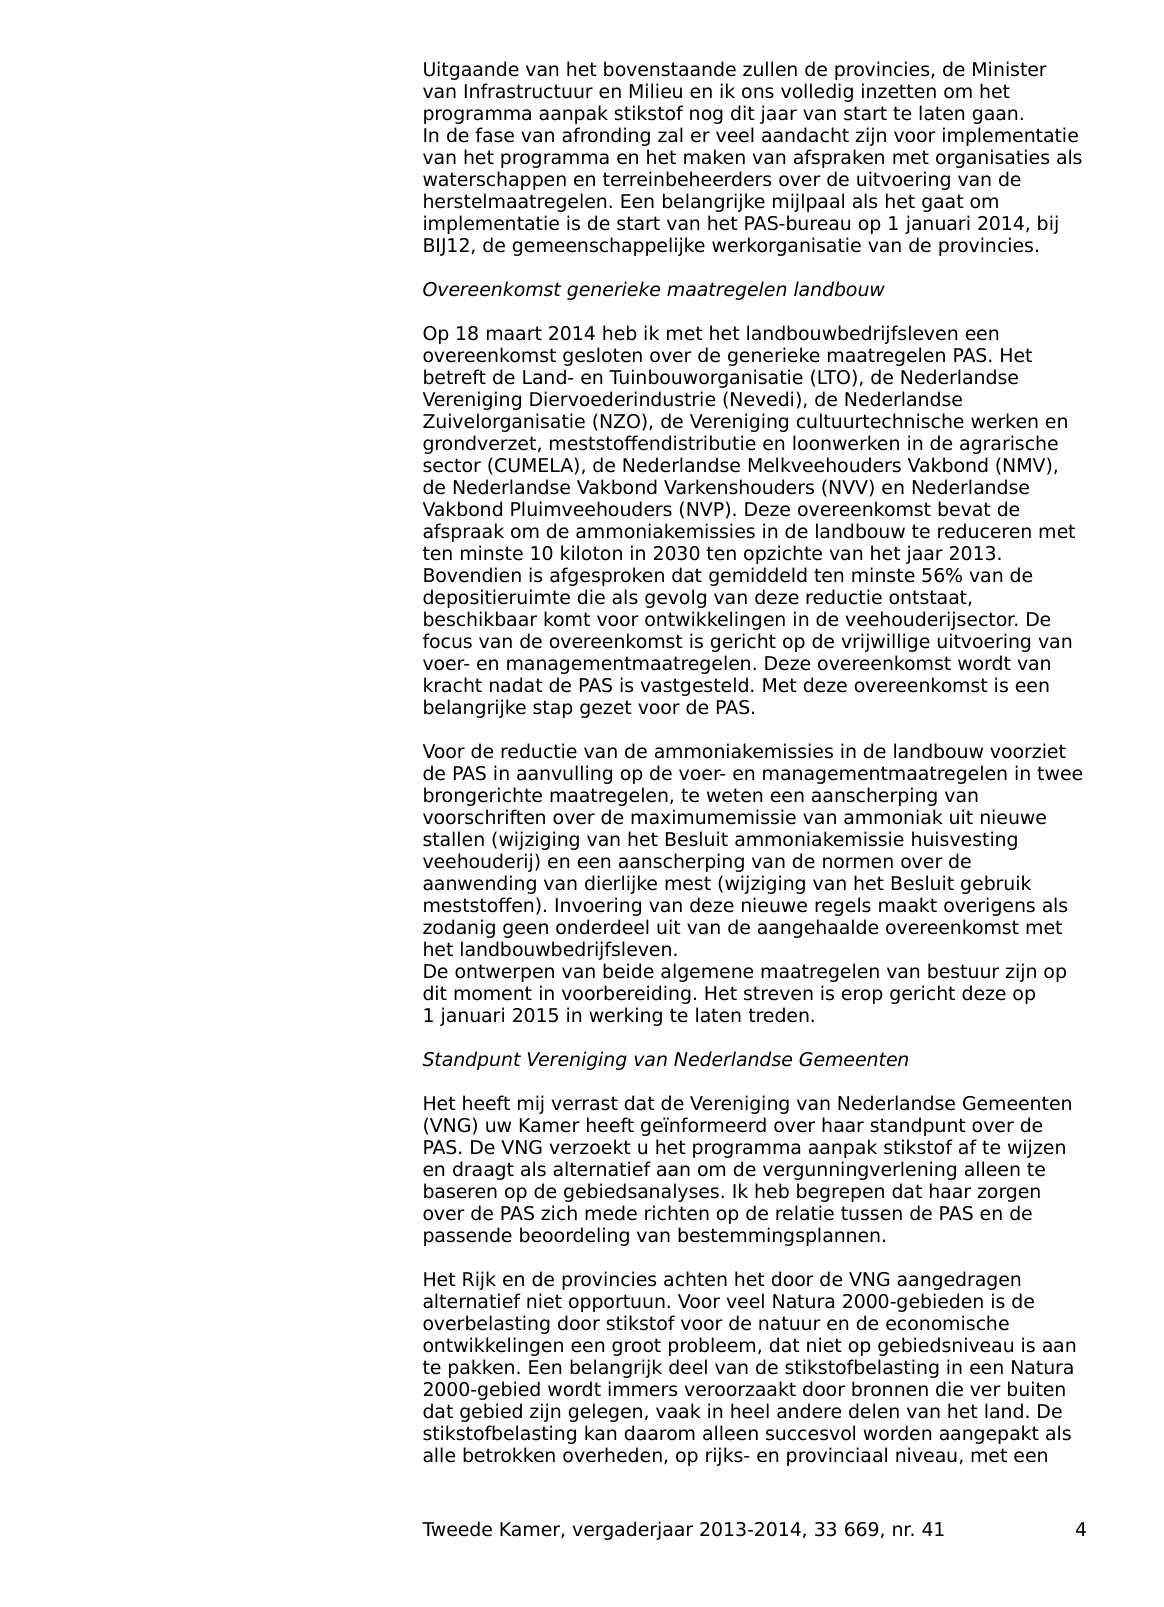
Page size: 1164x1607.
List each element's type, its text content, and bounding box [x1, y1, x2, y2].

text In de fase van afronding zal er veel aandacht zijn voor implementatie van het programma en het maken van afspraken met organisaties als waterschappen en terreinbeheerders over de uitvoering van de herstelmaatregelen. Een belangrijke mijlpaal als het gaat om implementatie is de start van het PAS-bureau op 1 januari 2014, bij BIJ12, de gemeenschappelijke werkorganisatie van de provincies. [422, 125, 1087, 257]
text Uitgaande van het bovenstaande zullen de provincies, de Minister van Infrastructuur en Milieu en ik ons volledig inzetten om het programma aanpak stikstof nog dit jaar van start te laten gaan. [422, 59, 1087, 125]
text Voor de reductie van de ammoniakemissies in de landbouw voorziet de PAS in aanvulling op de voer- en managementmaatregelen in twee brongerichte maatregelen, te weten een aanscherping van voorschriften over de maximumemissie van ammoniak uit nieuwe stallen (wijziging van het Besluit ammoniakemissie huisvesting veehouderij) en een aanscherping van de normen over de aanwending van dierlijke mest (wijziging van het Besluit gebruik meststoffen). Invoering van deze nieuwe regels maakt overigens als zodanig geen onderdeel uit van de aangehaalde overeenkomst met het landbouwbedrijfsleven. [422, 741, 1087, 961]
subtitle Standpunt Vereniging van Nederlandse Gemeenten [422, 1049, 1087, 1071]
text Het Rijk en de provincies achten het door de VNG aangedragen alternatief niet opportuun. Voor veel Natura 2000-gebieden is de overbelasting door stikstof voor de natuur en de economische ontwikkelingen een groot probleem, dat niet op gebiedsniveau is aan te pakken. Een belangrijk deel van de stikstofbelasting in een Natura 2000-gebied wordt immers veroorzaakt door bronnen die ver buiten dat gebied zijn gelegen, vaak in heel andere delen van het land. De stikstofbelasting kan daarom alleen succesvol worden aangepakt als alle betrokken overheden, op rijks- en provinciaal niveau, met een [422, 1269, 1087, 1467]
text Op 18 maart 2014 heb ik met het landbouwbedrijfsleven een overeenkomst gesloten over de generieke maatregelen PAS. Het betreft de Land- en Tuinbouworganisatie (LTO), de Nederlandse Vereniging Diervoederindustrie (Nevedi), de Nederlandse Zuivelorganisatie (NZO), de Vereniging cultuurtechnische werken en grondverzet, meststoffendistributie en loonwerken in de agrarische sector (CUMELA), de Nederlandse Melkveehouders Vakbond (NMV), de Nederlandse Vakbond Varkenshouders (NVV) en Nederlandse Vakbond Pluimveehouders (NVP). Deze overeenkomst bevat de afspraak om de ammoniakemissies in de landbouw te reduceren met ten minste 10 kiloton in 2030 ten opzichte van het jaar 2013. Bovendien is afgesproken dat gemiddeld ten minste 56% van de depositieruimte die als gevolg van deze reductie ontstaat, beschikbaar komt voor ontwikkelingen in de veehouderijsector. De focus van de overeenkomst is gericht op de vrijwillige uitvoering van voer- en managementmaatregelen. Deze overeenkomst wordt van kracht nadat de PAS is vastgesteld. Met deze overeenkomst is een belangrijke stap gezet voor de PAS. [422, 323, 1087, 719]
text Het heeft mij verrast dat de Vereniging van Nederlandse Gemeenten (VNG) uw Kamer heeft geïnformeerd over haar standpunt over de PAS. De VNG verzoekt u het programma aanpak stikstof af te wijzen en draagt als alternatief aan om de vergunningverlening alleen te baseren op de gebiedsanalyses. Ik heb begrepen dat haar zorgen over de PAS zich mede richten op de relatie tussen de PAS en de passende beoordeling van bestemmingsplannen. [422, 1093, 1087, 1247]
text De ontwerpen van beide algemene maatregelen van bestuur zijn op dit moment in voorbereiding. Het streven is erop gericht deze op 1 januari 2015 in werking te laten treden. [422, 961, 1087, 1027]
subtitle Overeenkomst generieke maatregelen landbouw [422, 279, 1087, 301]
